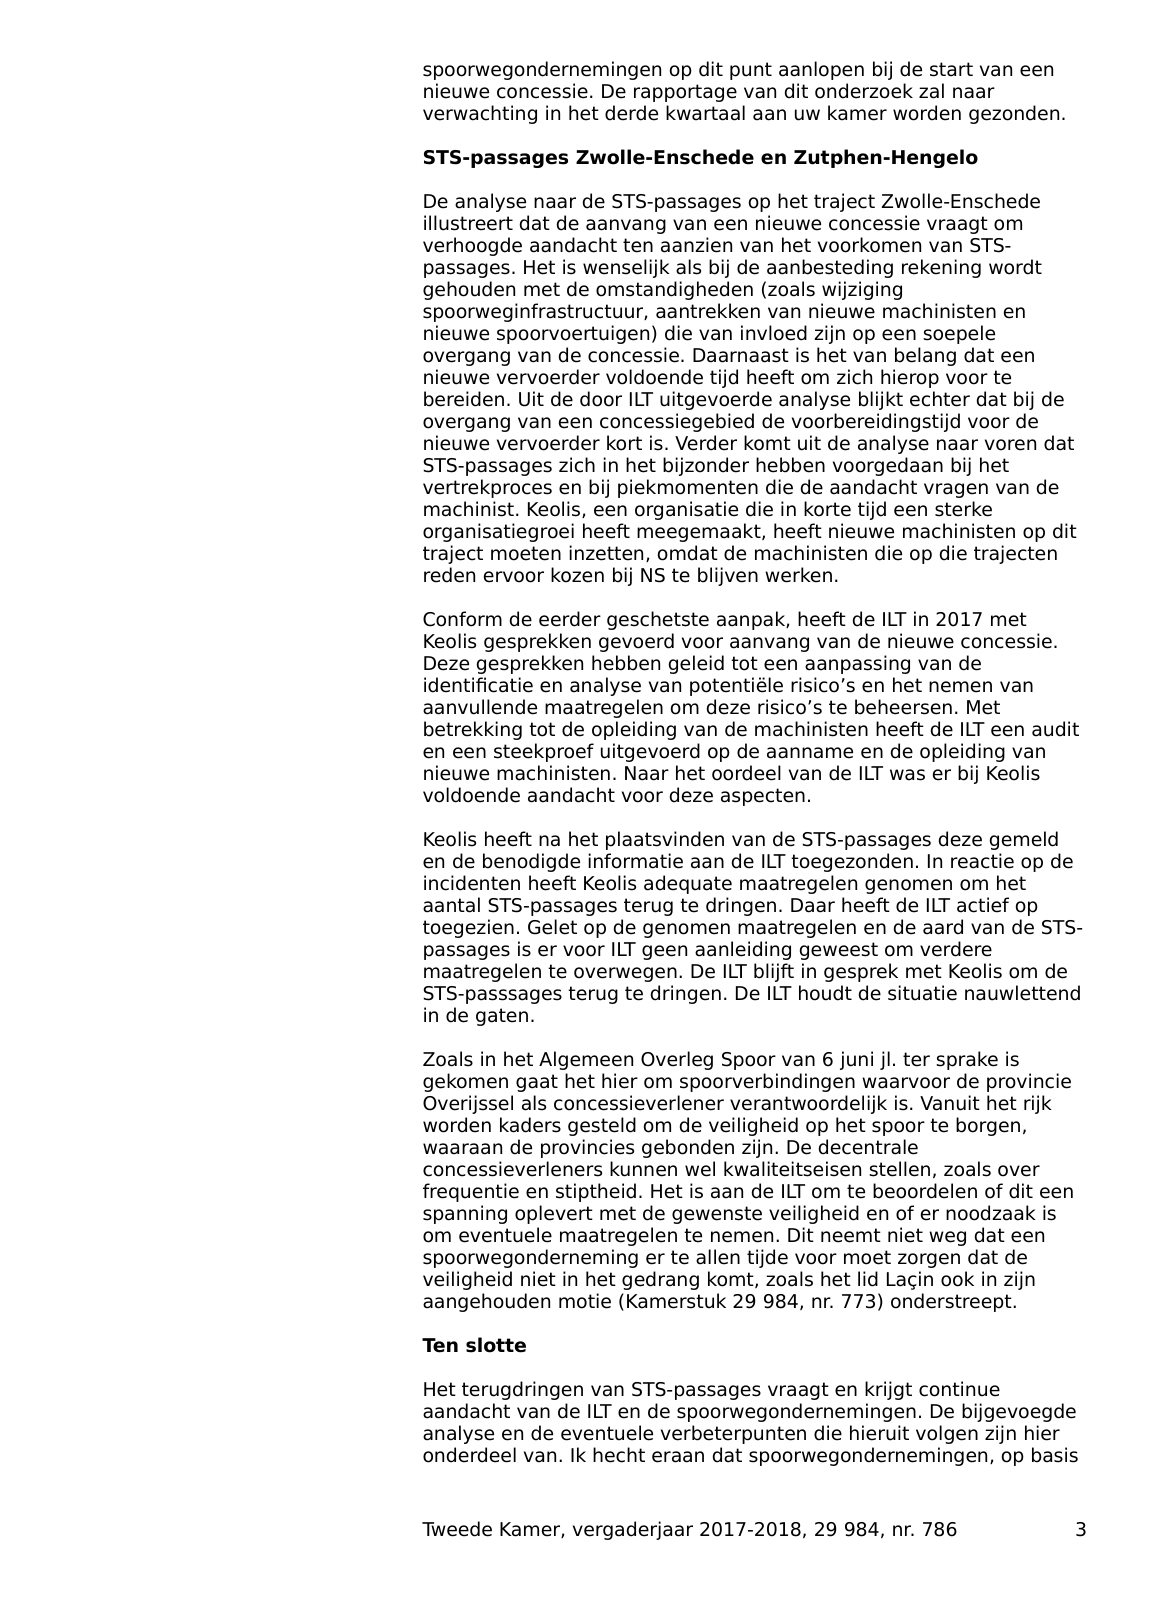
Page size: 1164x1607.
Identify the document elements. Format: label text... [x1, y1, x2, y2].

text De analyse naar de STS-passages op het traject Zwolle-Enschede illustreert dat de aanvang van een nieuwe concessie vraagt om verhoogde aandacht ten aanzien van het voorkomen van STS-passages. Het is wenselijk als bij de aanbesteding rekening wordt gehouden met de omstandigheden (zoals wijziging spoorweginfrastructuur, aantrekken van nieuwe machinisten en nieuwe spoorvoertuigen) die van invloed zijn op een soepele overgang van de concessie. Daarnaast is het van belang dat een nieuwe vervoerder voldoende tijd heeft om zich hierop voor te bereiden. Uit de door ILT uitgevoerde analyse blijkt echter dat bij de overgang van een concessiegebied de voorbereidingstijd voor de nieuwe vervoerder kort is. Verder komt uit de analyse naar voren dat STS-passages zich in het bijzonder hebben voorgedaan bij het vertrekproces en bij piekmomenten die de aandacht vragen van de machinist. Keolis, een organisatie die in korte tijd een sterke organisatiegroei heeft meegemaakt, heeft nieuwe machinisten op dit traject moeten inzetten, omdat de machinisten die op die trajecten reden ervoor kozen bij NS te blijven werken. [422, 191, 1087, 587]
subtitle STS-passages Zwolle-Enschede en Zutphen-Hengelo [422, 147, 1087, 169]
text Het terugdringen van STS-passages vraagt en krijgt continue aandacht van de ILT en de spoorwegondernemingen. De bijgevoegde analyse en de eventuele verbeterpunten die hieruit volgen zijn hier onderdeel van. Ik hecht eraan dat spoorwegondernemingen, op basis [422, 1379, 1087, 1467]
text Keolis heeft na het plaatsvinden van de STS-passages deze gemeld en de benodigde informatie aan de ILT toegezonden. In reactie op de incidenten heeft Keolis adequate maatregelen genomen om het aantal STS-passages terug te dringen. Daar heeft de ILT actief op toegezien. Gelet op de genomen maatregelen en de aard van de STS-passages is er voor ILT geen aanleiding geweest om verdere maatregelen te overwegen. De ILT blijft in gesprek met Keolis om de STS-passsages terug te dringen. De ILT houdt de situatie nauwlettend in de gaten. [422, 829, 1087, 1027]
subtitle Ten slotte [422, 1335, 1087, 1357]
text spoorwegondernemingen op dit punt aanlopen bij de start van een nieuwe concessie. De rapportage van dit onderzoek zal naar verwachting in het derde kwartaal aan uw kamer worden gezonden. [422, 59, 1087, 125]
text Zoals in het Algemeen Overleg Spoor van 6 juni jl. ter sprake is gekomen gaat het hier om spoorverbindingen waarvoor de provincie Overijssel als concessieverlener verantwoordelijk is. Vanuit het rijk worden kaders gesteld om de veiligheid op het spoor te borgen, waaraan de provincies gebonden zijn. De decentrale concessieverleners kunnen wel kwaliteitseisen stellen, zoals over frequentie en stiptheid. Het is aan de ILT om te beoordelen of dit een spanning oplevert met de gewenste veiligheid en of er noodzaak is om eventuele maatregelen te nemen. Dit neemt niet weg dat een spoorwegonderneming er te allen tijde voor moet zorgen dat de veiligheid niet in het gedrang komt, zoals het lid Laçin ook in zijn aangehouden motie (Kamerstuk 29 984, nr. 773) onderstreept. [422, 1049, 1087, 1313]
text Conform de eerder geschetste aanpak, heeft de ILT in 2017 met Keolis gesprekken gevoerd voor aanvang van de nieuwe concessie. Deze gesprekken hebben geleid tot een aanpassing van de identificatie en analyse van potentiële risico’s en het nemen van aanvullende maatregelen om deze risico’s te beheersen. Met betrekking tot de opleiding van de machinisten heeft de ILT een audit en een steekproef uitgevoerd op de aanname en de opleiding van nieuwe machinisten. Naar het oordeel van de ILT was er bij Keolis voldoende aandacht voor deze aspecten. [422, 609, 1087, 807]
